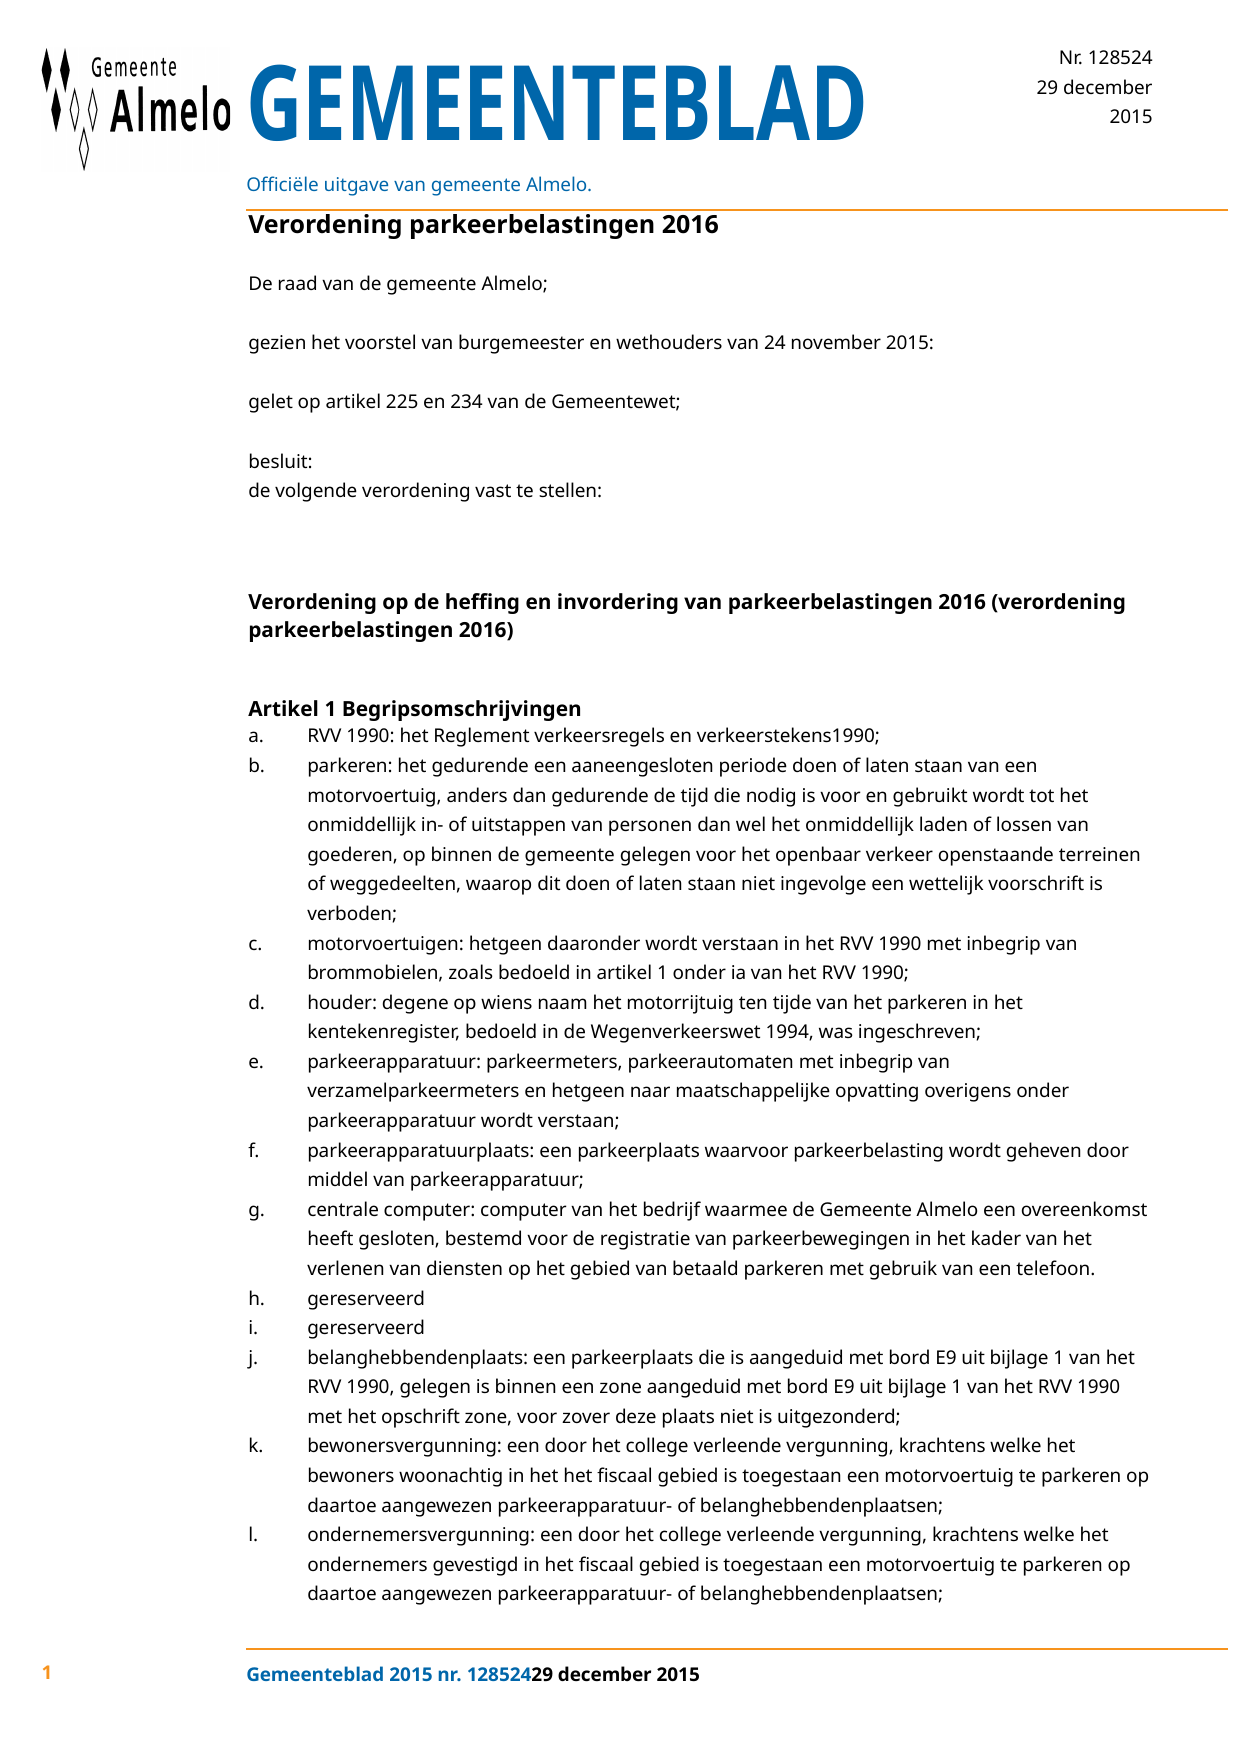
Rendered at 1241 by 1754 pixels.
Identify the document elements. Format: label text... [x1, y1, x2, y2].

list belanghebbendenplaats: een parkeerplaats die is aangeduid met bord E9 uit bijlage 1 van het RVV 1990, gelegen is binnen een zone aangeduid met bord E9 uit bijlage 1 van het RVV 1990 met het opschrift zone, voor zover deze plaats niet is uitgezonderd; [248, 1344, 1152, 1429]
text De raad van de gemeente Almelo; [248, 270, 1152, 296]
text Verordening parkeerbelastingen 2016 [248, 211, 1152, 241]
text besluit: [248, 448, 1152, 473]
picture [41, 47, 231, 172]
list parkeerapparatuur: parkeermeters, parkeerautomaten met inbegrip van verzamelparkeermeters en hetgeen naar maatschappelijke opvatting overigens onder parkeerapparatuur wordt verstaan; [248, 1048, 1152, 1133]
list gereserveerd [248, 1314, 1152, 1340]
text gezien het voorstel van burgemeester en wethouders van 24 november 2015: [248, 329, 1152, 355]
list centrale computer: computer van het bedrijf waarmee de Gemeente Almelo een overeenkomst heeft gesloten, bestemd voor de registratie van parkeerbewegingen in het kader van het verlenen van diensten op het gebied van betaald parkeren met gebruik van een telefoon. [248, 1196, 1152, 1281]
text Artikel 1 Begripsomschrijvingen [248, 694, 1152, 723]
list RVV 1990: het Reglement verkeersregels en verkeerstekens1990; [248, 723, 1152, 748]
list houder: degene op wiens naam het motorrijtuig ten tijde van het parkeren in het kentekenregister, bedoeld in de Wegenverkeerswet 1994, was ingeschreven; [248, 989, 1152, 1044]
list bewonersvergunning: een door het college verleende vergunning, krachtens welke het bewoners woonachtig in het het fiscaal gebied is toegestaan een motorvoertuig te parkeren op daartoe aangewezen parkeerapparatuur- of belanghebbendenplaatsen; [248, 1433, 1152, 1518]
text Verordening op de heffing en invordering van parkeerbelastingen 2016 (verordening parkeerbelastingen 2016) [248, 587, 1152, 644]
text gelet op artikel 225 en 234 van de Gemeentewet; [248, 389, 1152, 414]
list gereserveerd [248, 1285, 1152, 1311]
list ondernemersvergunning: een door het college verleende vergunning, krachtens welke het ondernemers gevestigd in het fiscaal gebied is toegestaan een motorvoertuig te parkeren op daartoe aangewezen parkeerapparatuur- of belanghebbendenplaatsen; [248, 1521, 1152, 1606]
list parkeren: het gedurende een aaneengesloten periode doen of laten staan van een motorvoertuig, anders dan gedurende de tijd die nodig is voor en gebruikt wordt tot het onmiddellijk in- of uitstappen van personen dan wel het onmiddellijk laden of lossen van goederen, op binnen de gemeente gelegen voor het openbaar verkeer openstaande terreinen of weggedeelten, waarop dit doen of laten staan niet ingevolge een wettelijk voorschrift is verboden; [248, 752, 1152, 926]
list motorvoertuigen: hetgeen daaronder wordt verstaan in het RVV 1990 met inbegrip van brommobielen, zoals bedoeld in artikel 1 onder ia van het RVV 1990; [248, 930, 1152, 985]
text de volgende verordening vast te stellen: [248, 477, 1152, 503]
list parkeerapparatuurplaats: een parkeerplaats waarvoor parkeerbelasting wordt geheven door middel van parkeerapparatuur; [248, 1137, 1152, 1192]
